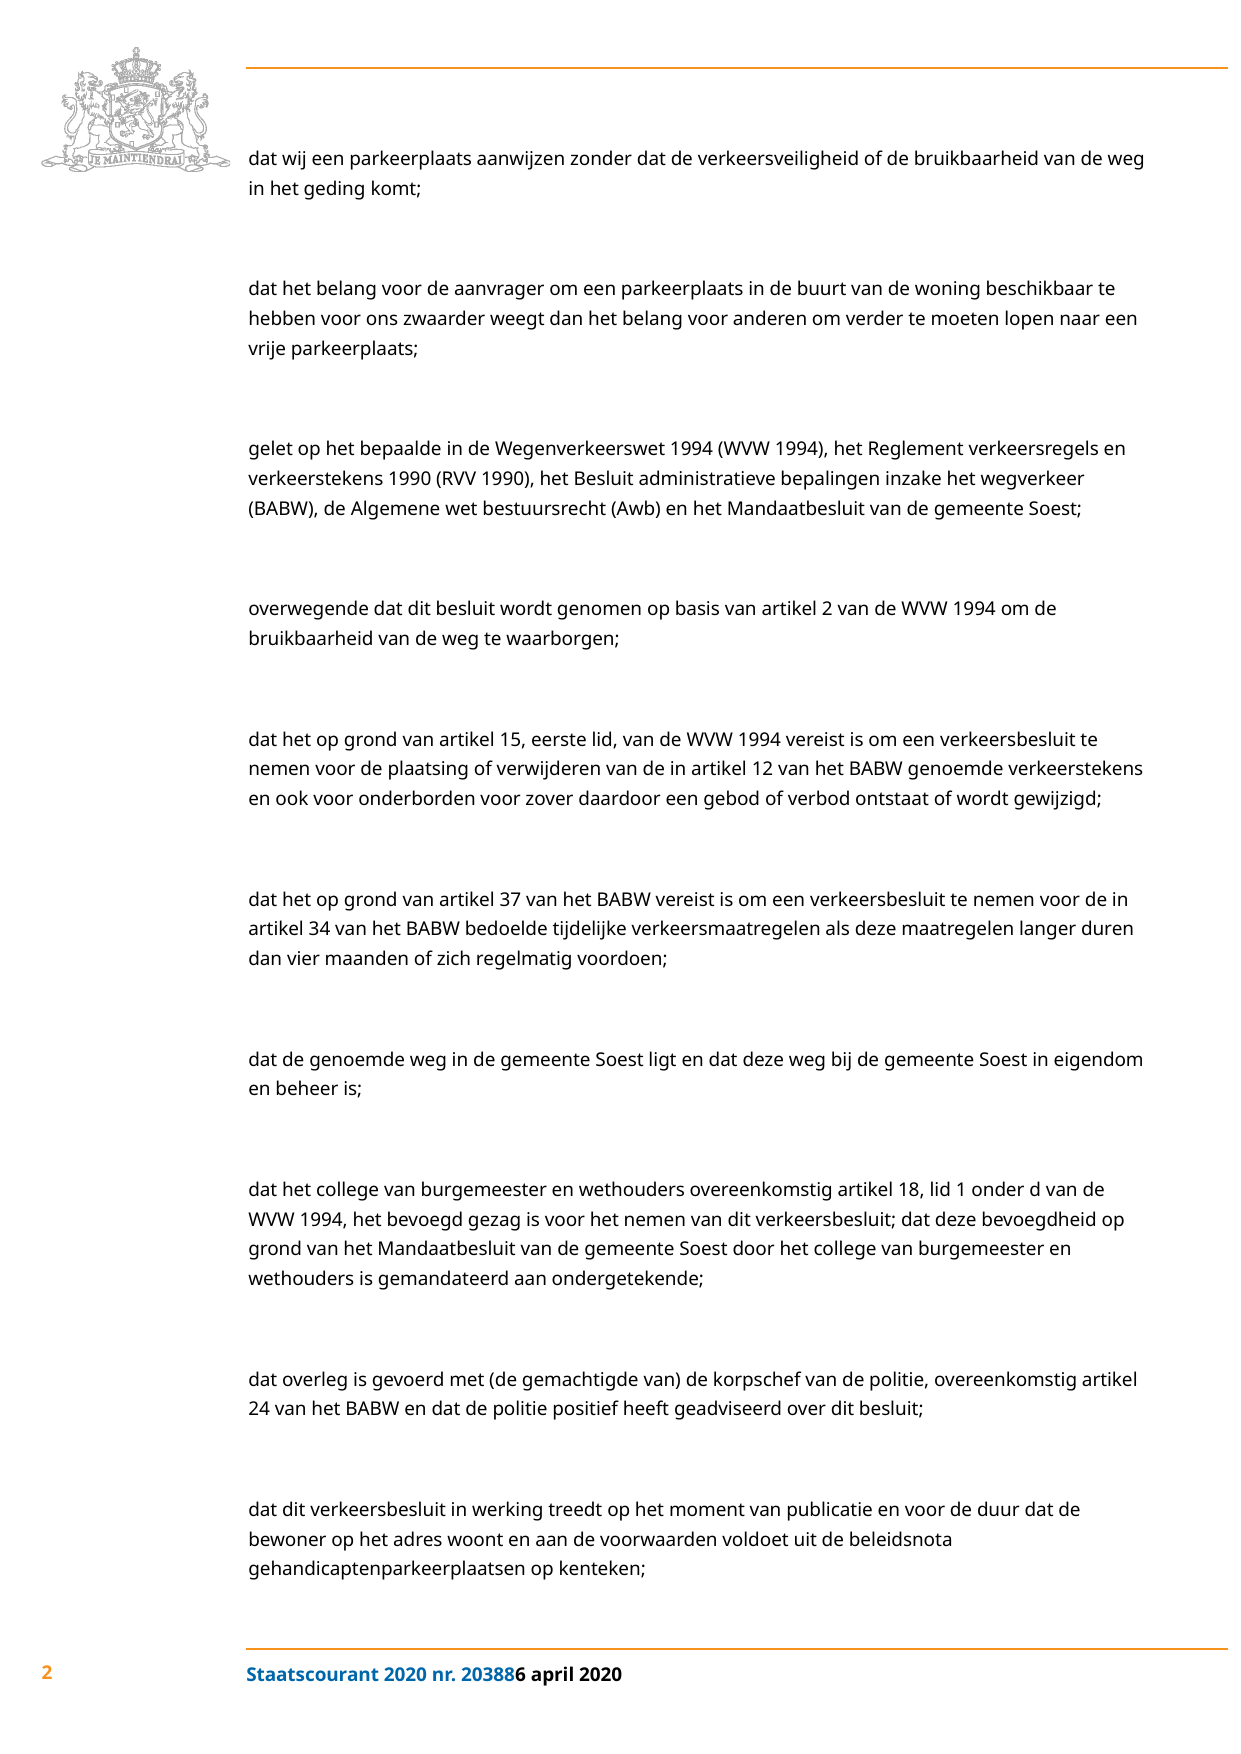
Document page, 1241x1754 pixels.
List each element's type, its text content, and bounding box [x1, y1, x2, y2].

picture [41, 47, 231, 172]
text dat het college van burgemeester en wethouders overeenkomstig artikel 18, lid 1 onder d van de WVW 1994, het bevoegd gezag is voor het nemen van dit verkeersbesluit; dat deze bevoegdheid op grond van het Mandaatbesluit van de gemeente Soest door het college van burgemeester en wethouders is gemandateerd aan ondergetekende; [248, 1176, 1152, 1291]
text dat overleg is gevoerd met (de gemachtigde van) de korpschef van de politie, overeenkomstig artikel 24 van het BABW en dat de politie positief heeft geadviseerd over dit besluit; [248, 1366, 1152, 1421]
text gelet op het bepaalde in de Wegenverkeerswet 1994 (WVW 1994), het Reglement verkeersregels en verkeerstekens 1990 (RVV 1990), het Besluit administratieve bepalingen inzake het wegverkeer (BABW), de Algemene wet bestuursrecht (Awb) en het Mandaatbesluit van de gemeente Soest; [248, 436, 1152, 521]
text dat het belang voor de aanvrager om een parkeerplaats in de buurt van de woning beschikbaar te hebben voor ons zwaarder weegt dan het belang voor anderen om verder te moeten lopen naar een vrije parkeerplaats; [248, 276, 1152, 361]
text dat dit verkeersbesluit in werking treedt op het moment van publicatie en voor de duur dat de bewoner op het adres woont en aan de voorwaarden voldoet uit de beleidsnota gehandicaptenparkeerplaatsen op kenteken; [248, 1496, 1152, 1581]
text overwegende dat dit besluit wordt genomen op basis van artikel 2 van de WVW 1994 om de bruikbaarheid van de weg te waarborgen; [248, 596, 1152, 651]
text dat de genoemde weg in de gemeente Soest ligt en dat deze weg bij de gemeente Soest in eigendom en beheer is; [248, 1046, 1152, 1101]
text dat het op grond van artikel 15, eerste lid, van de WVW 1994 vereist is om een verkeersbesluit te nemen voor de plaatsing of verwijderen van de in artikel 12 van het BABW genoemde verkeerstekens en ook voor onderborden voor zover daardoor een gebod of verbod ontstaat of wordt gewijzigd; [248, 726, 1152, 811]
text dat wij een parkeerplaats aanwijzen zonder dat de verkeersveiligheid of de bruikbaarheid van de weg in het geding komt; [248, 145, 1152, 201]
text dat het op grond van artikel 37 van het BABW vereist is om een verkeersbesluit te nemen voor de in artikel 34 van het BABW bedoelde tijdelijke verkeersmaatregelen als deze maatregelen langer duren dan vier maanden of zich regelmatig voordoen; [248, 886, 1152, 971]
